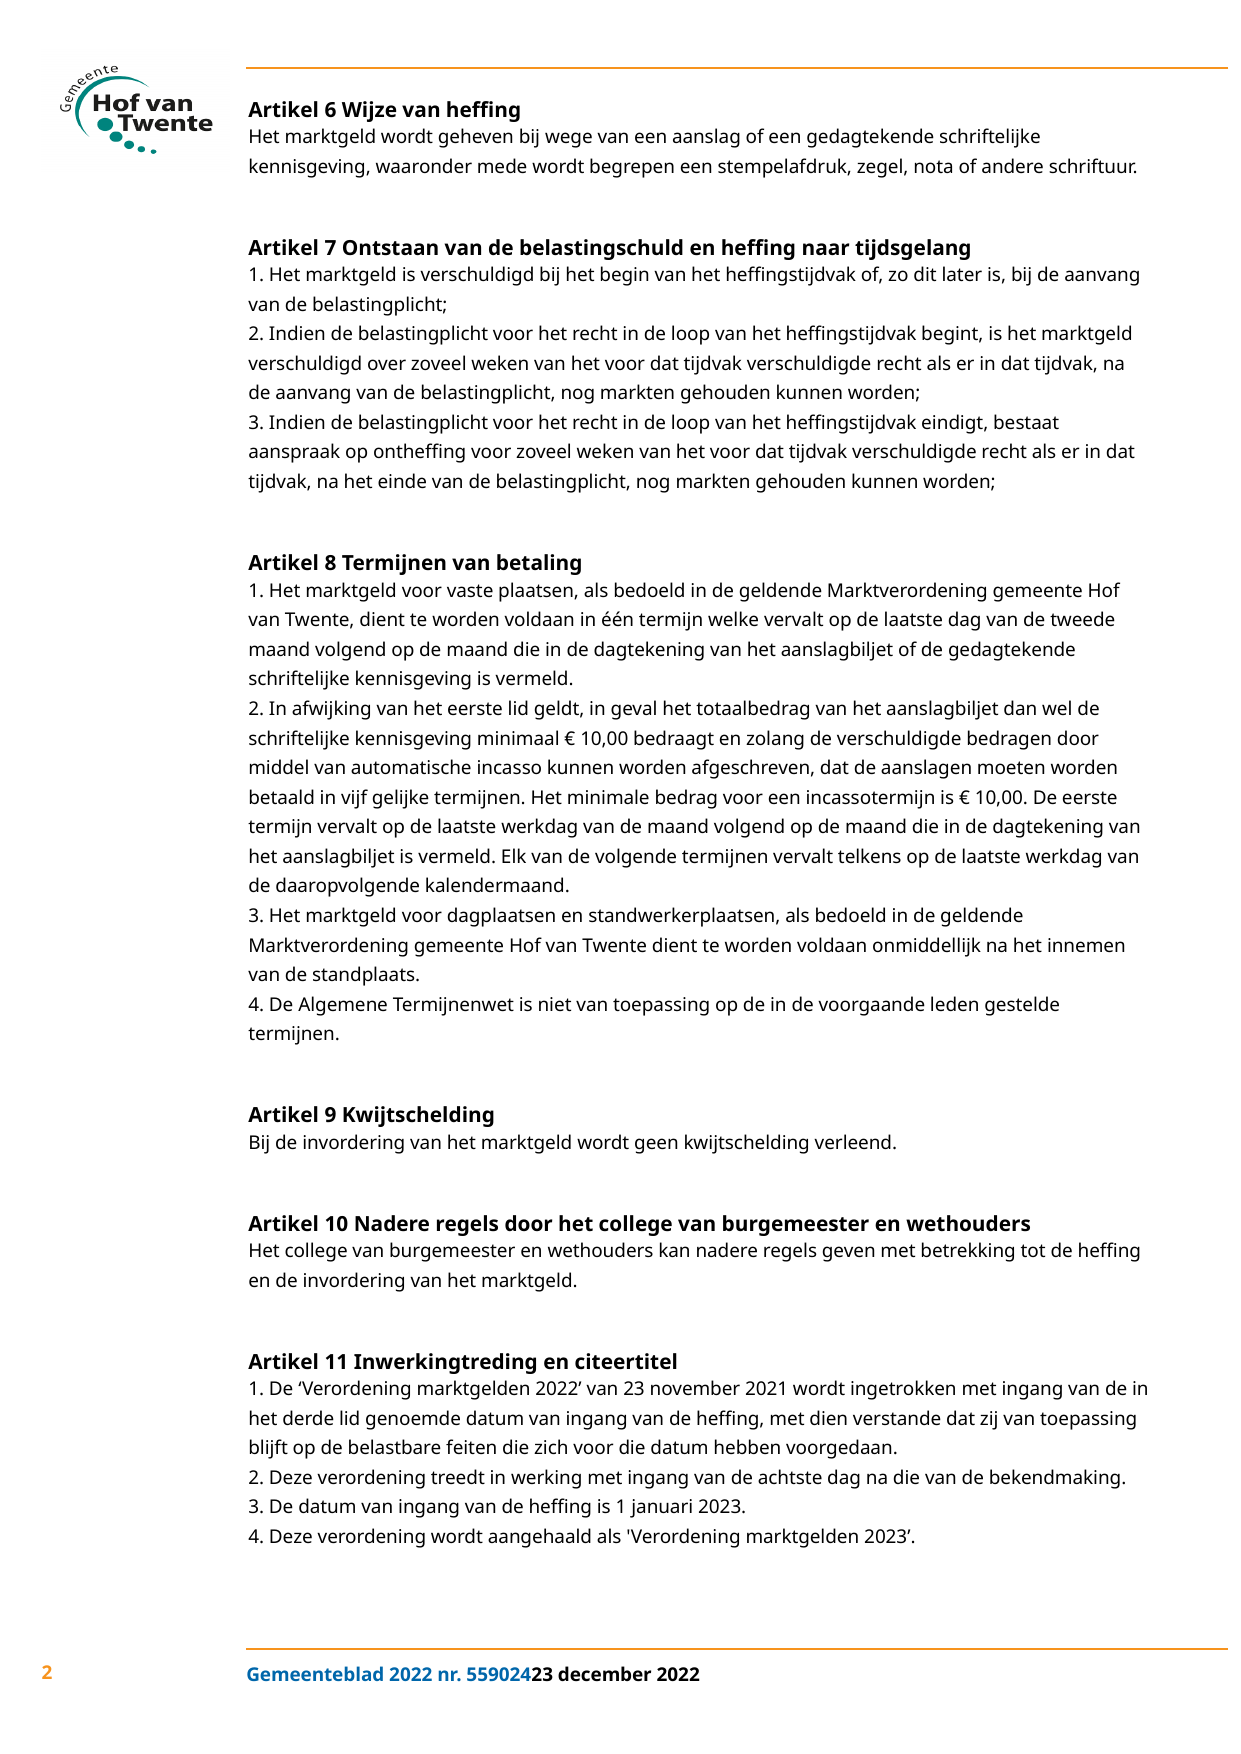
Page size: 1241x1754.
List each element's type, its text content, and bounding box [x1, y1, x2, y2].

text Artikel 9 Kwijtschelding [248, 1101, 1152, 1129]
text 3. Indien de belastingplicht voor het recht in de loop van het heffingstijdvak eindigt, bestaat aanspraak op ontheffing voor zoveel weken van het voor dat tijdvak verschuldigde recht als er in dat tijdvak, na het einde van de belastingplicht, nog markten gehouden kunnen worden; [248, 409, 1152, 494]
text 2. Indien de belastingplicht voor het recht in de loop van het heffingstijdvak begint, is het marktgeld verschuldigd over zoveel weken van het voor dat tijdvak verschuldigde recht als er in dat tijdvak, na de aanvang van de belastingplicht, nog markten gehouden kunnen worden; [248, 320, 1152, 405]
text Het college van burgemeester en wethouders kan nadere regels geven met betrekking tot de heffing en de invordering van het marktgeld. [248, 1237, 1152, 1293]
text Artikel 10 Nadere regels door het college van burgemeester en wethouders [248, 1209, 1152, 1237]
picture [41, 47, 231, 172]
text Artikel 11 Inwerkingtreding en citeertitel [248, 1347, 1152, 1375]
text Artikel 6 Wijze van heffing [248, 95, 1152, 123]
text 1. Het marktgeld voor vaste plaatsen, als bedoeld in de geldende Marktverordening gemeente Hof van Twente, dient te worden voldaan in één termijn welke vervalt op de laatste dag van de tweede maand volgend op de maand die in de dagtekening van het aanslagbiljet of de gedagtekende schriftelijke kennisgeving is vermeld. [248, 577, 1152, 691]
text Artikel 8 Termijnen van betaling [248, 548, 1152, 577]
text 2. Deze verordening treedt in werking met ingang van de achtste dag na die van de bekendmaking. [248, 1464, 1152, 1490]
text 1. Het marktgeld is verschuldigd bij het begin van het heffingstijdvak of, zo dit later is, bij de aanvang van de belastingplicht; [248, 261, 1152, 317]
text 3. De datum van ingang van de heffing is 1 januari 2023. [248, 1494, 1152, 1519]
text Het marktgeld wordt geheven bij wege van een aanslag of een gedagtekende schriftelijke kennisgeving, waaronder mede wordt begrepen een stempelafdruk, zegel, nota of andere schriftuur. [248, 123, 1152, 178]
text 2. In afwijking van het eerste lid geldt, in geval het totaalbedrag van het aanslagbiljet dan wel de schriftelijke kennisgeving minimaal € 10,00 bedraagt en zolang de verschuldigde bedragen door middel van automatische incasso kunnen worden afgeschreven, dat de aanslagen moeten worden betaald in vijf gelijke termijnen. Het minimale bedrag voor een incassotermijn is € 10,00. De eerste termijn vervalt op de laatste werkdag van de maand volgend op de maand die in de dagtekening van het aanslagbiljet is vermeld. Elk van de volgende termijnen vervalt telkens op de laatste werkdag van de daaropvolgende kalendermaand. [248, 695, 1152, 898]
text Bij de invordering van het marktgeld wordt geen kwijtschelding verleend. [248, 1129, 1152, 1155]
text 4. De Algemene Termijnenwet is niet van toepassing op de in de voorgaande leden gestelde termijnen. [248, 991, 1152, 1046]
text 1. De ‘Verordening marktgelden 2022’ van 23 november 2021 wordt ingetrokken met ingang van de in het derde lid genoemde datum van ingang van de heffing, met dien verstande dat zij van toepassing blijft op de belastbare feiten die zich voor die datum hebben voorgedaan. [248, 1375, 1152, 1460]
text Artikel 7 Ontstaan van de belastingschuld en heffing naar tijdsgelang [248, 233, 1152, 261]
text 4. Deze verordening wordt aangehaald als 'Verordening marktgelden 2023’. [248, 1523, 1152, 1549]
text 3. Het marktgeld voor dagplaatsen en standwerkerplaatsen, als bedoeld in de geldende Marktverordening gemeente Hof van Twente dient te worden voldaan onmiddellijk na het innemen van de standplaats. [248, 902, 1152, 987]
